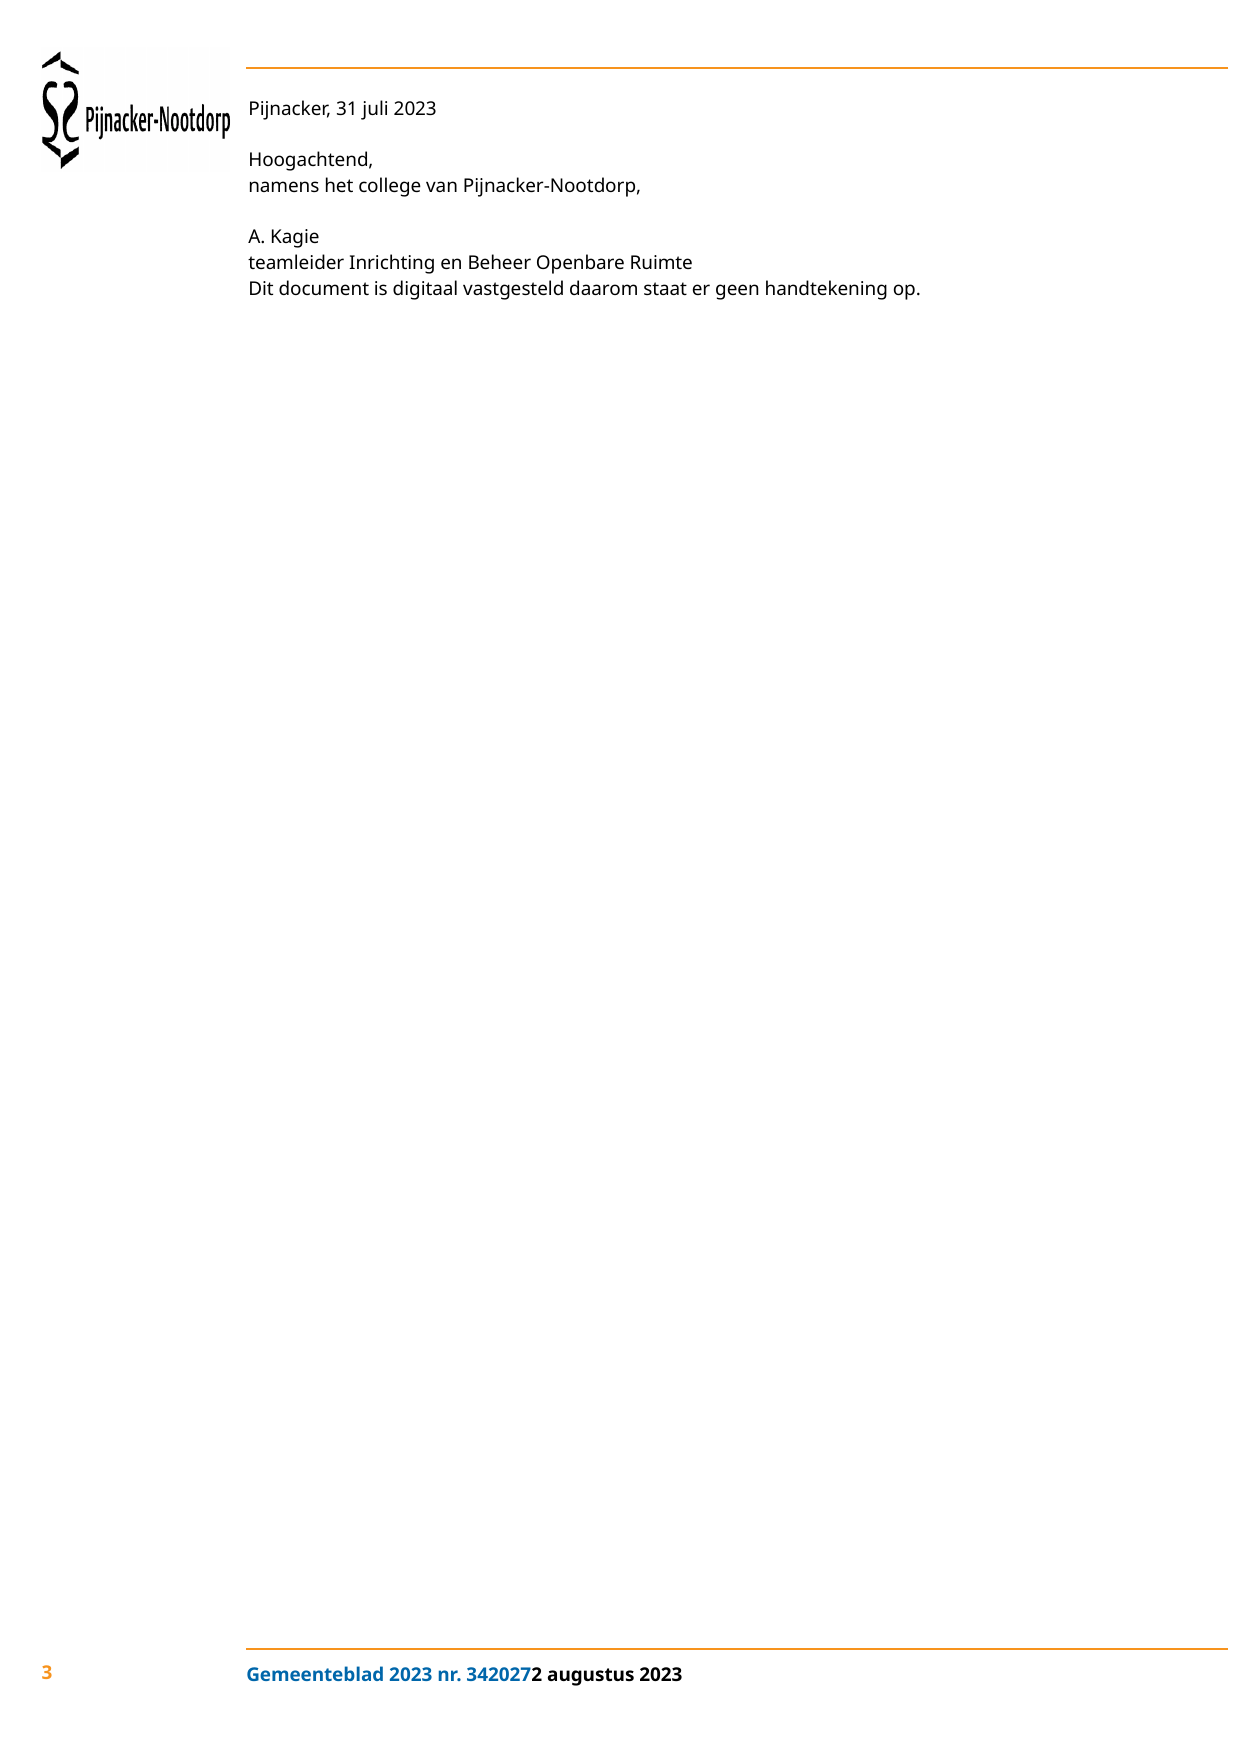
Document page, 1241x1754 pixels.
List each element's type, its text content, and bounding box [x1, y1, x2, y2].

text Hoogachtend, [248, 146, 1152, 172]
text Dit document is digitaal vastgesteld daarom staat er geen handtekening op. [248, 275, 1152, 301]
text A. Kagie [248, 223, 1152, 249]
text Pijnacker, 31 juli 2023 [248, 95, 1152, 121]
picture [41, 47, 231, 172]
text namens het college van Pijnacker-Nootdorp, [248, 172, 1152, 198]
text teamleider Inrichting en Beheer Openbare Ruimte [248, 249, 1152, 275]
